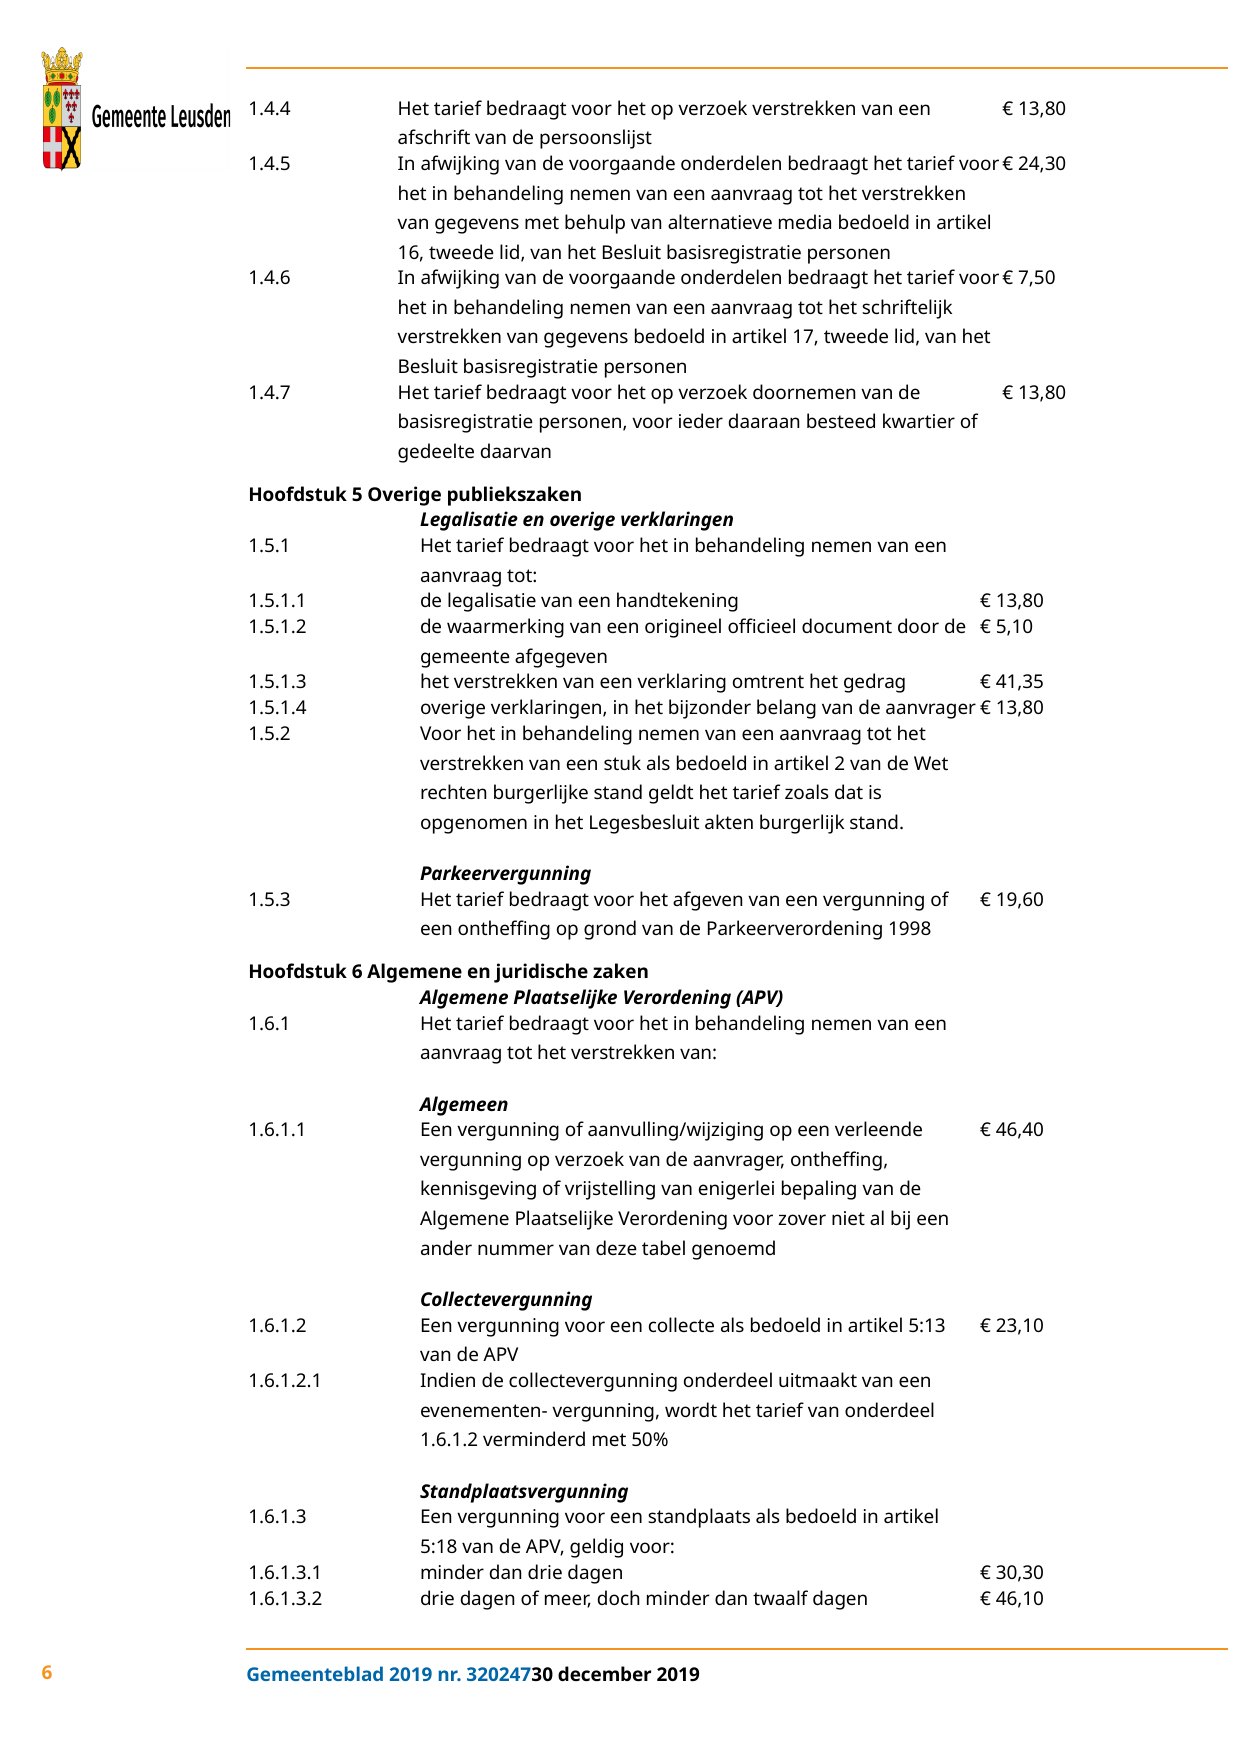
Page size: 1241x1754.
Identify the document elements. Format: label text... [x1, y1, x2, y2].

table_cell de legalisatie van een handtekening [420, 588, 980, 613]
table_cell overige verklaringen, in het bijzonder belang van de aanvrager [420, 694, 980, 720]
table_cell [980, 1010, 1152, 1065]
table_cell [980, 1261, 1152, 1286]
table_cell Een vergunning of aanvulling/wijziging op een verleende vergunning op verzoek van de aanvrager, ontheffing, kennisgeving of vrijstelling van enigerlei bepaling van de Algemene Plaatselijke Verordening voor zover niet al bij een ander nummer van deze tabel genoemd [420, 1116, 980, 1261]
table_cell € 46,40 [980, 1116, 1152, 1261]
table_cell [980, 1504, 1152, 1559]
table_cell [248, 1091, 420, 1116]
table_header Algemene Plaatselijke Verordening (APV) [420, 984, 980, 1010]
table_cell [420, 1065, 980, 1091]
table_cell drie dagen of meer, doch minder dan twaalf dagen [420, 1585, 980, 1610]
table_cell [980, 1367, 1152, 1452]
table_cell € 41,35 [980, 669, 1152, 694]
table_cell 1.6.1.3.2 [248, 1585, 420, 1610]
table_header [248, 507, 420, 532]
table_cell [248, 1261, 420, 1286]
table_cell Standplaatsvergunning [420, 1478, 980, 1504]
table_cell 1.4.7 [248, 379, 397, 464]
table_cell € 23,10 [980, 1312, 1152, 1367]
text Hoofdstuk 5 Overige publiekszaken [248, 481, 1152, 506]
table_header [248, 984, 420, 1010]
table_cell Indien de collectevergunning onderdeel uitmaakt van een evenementen- vergunning, wordt het tarief van onderdeel 1.6.1.2 verminderd met 50% [420, 1367, 980, 1452]
table_cell minder dan drie dagen [420, 1559, 980, 1585]
table_cell € 13,80 [1002, 379, 1152, 464]
table_cell 1.6.1.1 [248, 1116, 420, 1261]
table_cell 1.4.4 [248, 95, 397, 150]
table_cell [980, 1065, 1152, 1091]
table_cell 1.4.5 [248, 150, 397, 264]
table_cell Een vergunning voor een standplaats als bedoeld in artikel 5:18 van de APV, geldig voor: [420, 1504, 980, 1559]
table_cell [980, 1452, 1152, 1478]
table_cell 1.5.1.3 [248, 669, 420, 694]
table_cell Het tarief bedraagt voor het op verzoek verstrekken van een afschrift van de persoonslijst [398, 95, 1002, 150]
table_header [980, 507, 1152, 532]
table_cell [980, 1286, 1152, 1312]
table_cell € 5,10 [980, 613, 1152, 669]
table_cell Het tarief bedraagt voor het afgeven van een vergunning of een ontheffing op grond van de Parkeerverordening 1998 [420, 886, 980, 941]
table_cell [980, 720, 1152, 834]
table_cell 1.5.1.2 [248, 613, 420, 669]
table_cell € 13,80 [980, 588, 1152, 613]
table_cell [248, 1478, 420, 1504]
table_cell Algemeen [420, 1091, 980, 1116]
table_cell [980, 532, 1152, 588]
table_cell 1.6.1.2 [248, 1312, 420, 1367]
table_cell In afwijking van de voorgaande onderdelen bedraagt het tarief voor het in behandeling nemen van een aanvraag tot het verstrekken van gegevens met behulp van alternatieve media bedoeld in artikel 16, tweede lid, van het Besluit basisregistratie personen [398, 150, 1002, 264]
table_cell 1.6.1.3 [248, 1504, 420, 1559]
table_cell de waarmerking van een origineel officieel document door de gemeente afgegeven [420, 613, 980, 669]
table_cell het verstrekken van een verklaring omtrent het gedrag [420, 669, 980, 694]
table_cell € 46,10 [980, 1585, 1152, 1610]
table_header Legalisatie en overige verklaringen [420, 507, 980, 532]
table_cell € 13,80 [1002, 95, 1152, 150]
table_cell € 19,60 [980, 886, 1152, 941]
table_cell [248, 835, 420, 860]
table_cell Een vergunning voor een collecte als bedoeld in artikel 5:13 van de APV [420, 1312, 980, 1367]
table_cell Het tarief bedraagt voor het in behandeling nemen van een aanvraag tot het verstrekken van: [420, 1010, 980, 1065]
table_cell [980, 860, 1152, 886]
table_cell Parkeervergunning [420, 860, 980, 886]
table_cell € 24,30 [1002, 150, 1152, 264]
table_cell Voor het in behandeling nemen van een aanvraag tot het verstrekken van een stuk als bedoeld in artikel 2 van de Wet rechten burgerlijke stand geldt het tarief zoals dat is opgenomen in het Legesbesluit akten burgerlijk stand. [420, 720, 980, 834]
table_cell [980, 1091, 1152, 1116]
table_cell € 7,50 [1002, 265, 1152, 379]
table_cell 1.4.6 [248, 265, 397, 379]
table_cell € 13,80 [980, 694, 1152, 720]
table_cell 1.5.3 [248, 886, 420, 941]
table_cell [248, 1452, 420, 1478]
table_cell 1.5.1.4 [248, 694, 420, 720]
table_cell Het tarief bedraagt voor het in behandeling nemen van een aanvraag tot: [420, 532, 980, 588]
picture [41, 47, 231, 172]
table_cell [248, 860, 420, 886]
table_cell [420, 1452, 980, 1478]
table_cell 1.5.1.1 [248, 588, 420, 613]
table_cell [420, 835, 980, 860]
table_cell [248, 1286, 420, 1312]
table_cell 1.6.1.3.1 [248, 1559, 420, 1585]
table_cell In afwijking van de voorgaande onderdelen bedraagt het tarief voor het in behandeling nemen van een aanvraag tot het schriftelijk verstrekken van gegevens bedoeld in artikel 17, tweede lid, van het Besluit basisregistratie personen [398, 265, 1002, 379]
table_cell [248, 1065, 420, 1091]
table_cell [980, 835, 1152, 860]
table_cell 1.6.1 [248, 1010, 420, 1065]
table_cell Het tarief bedraagt voor het op verzoek doornemen van de basisregistratie personen, voor ieder daaraan besteed kwartier of gedeelte daarvan [398, 379, 1002, 464]
table_cell 1.6.1.2.1 [248, 1367, 420, 1452]
table_cell 1.5.2 [248, 720, 420, 834]
table_header [980, 984, 1152, 1010]
table_cell [420, 1261, 980, 1286]
table_cell 1.5.1 [248, 532, 420, 588]
table_cell Collectevergunning [420, 1286, 980, 1312]
table_cell [980, 1478, 1152, 1504]
text Hoofdstuk 6 Algemene en juridische zaken [248, 958, 1152, 984]
table_cell € 30,30 [980, 1559, 1152, 1585]
